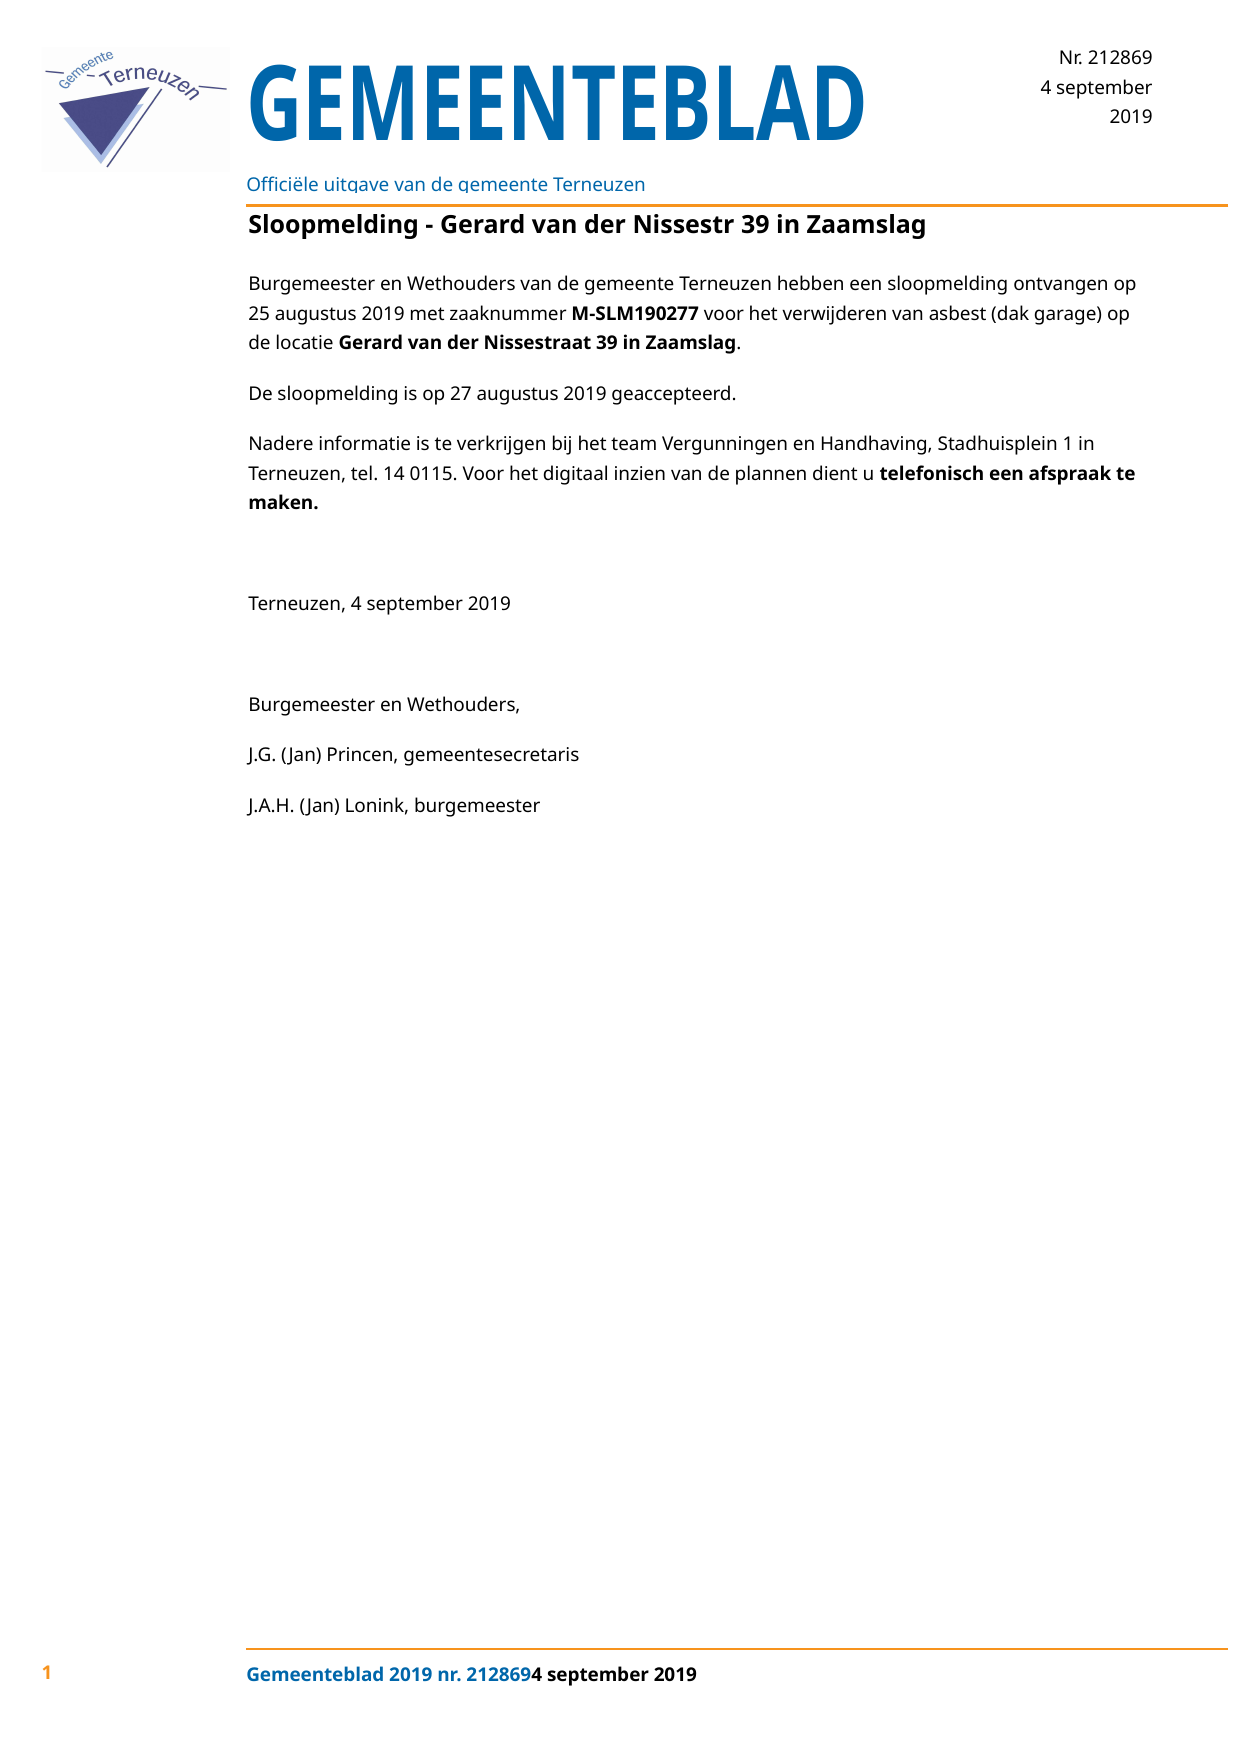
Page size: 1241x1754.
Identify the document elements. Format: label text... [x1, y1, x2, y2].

picture [41, 47, 231, 172]
text Burgemeester en Wethouders van de gemeente Terneuzen hebben een sloopmelding ontvangen op 25 augustus 2019 met zaaknummer M-SLM190277 voor het verwijderen van asbest (dak garage) op de locatie Gerard van der Nissestraat 39 in Zaamslag. [248, 270, 1152, 355]
text Sloopmelding - Gerard van der Nissestr 39 in Zaamslag [248, 207, 1152, 241]
text Burgemeester en Wethouders, [248, 691, 1152, 717]
text Terneuzen, 4 september 2019 [248, 590, 1152, 616]
text Nadere informatie is te verkrijgen bij het team Vergunningen en Handhaving, Stadhuisplein 1 in Terneuzen, tel. 14 0115. Voor het digitaal inzien van de plannen dient u telefonisch een afspraak te maken. [248, 430, 1152, 515]
text De sloopmelding is op 27 augustus 2019 geaccepteerd. [248, 380, 1152, 406]
text J.G. (Jan) Princen, gemeentesecretaris [248, 742, 1152, 767]
text J.A.H. (Jan) Lonink, burgemeester [248, 792, 1152, 818]
